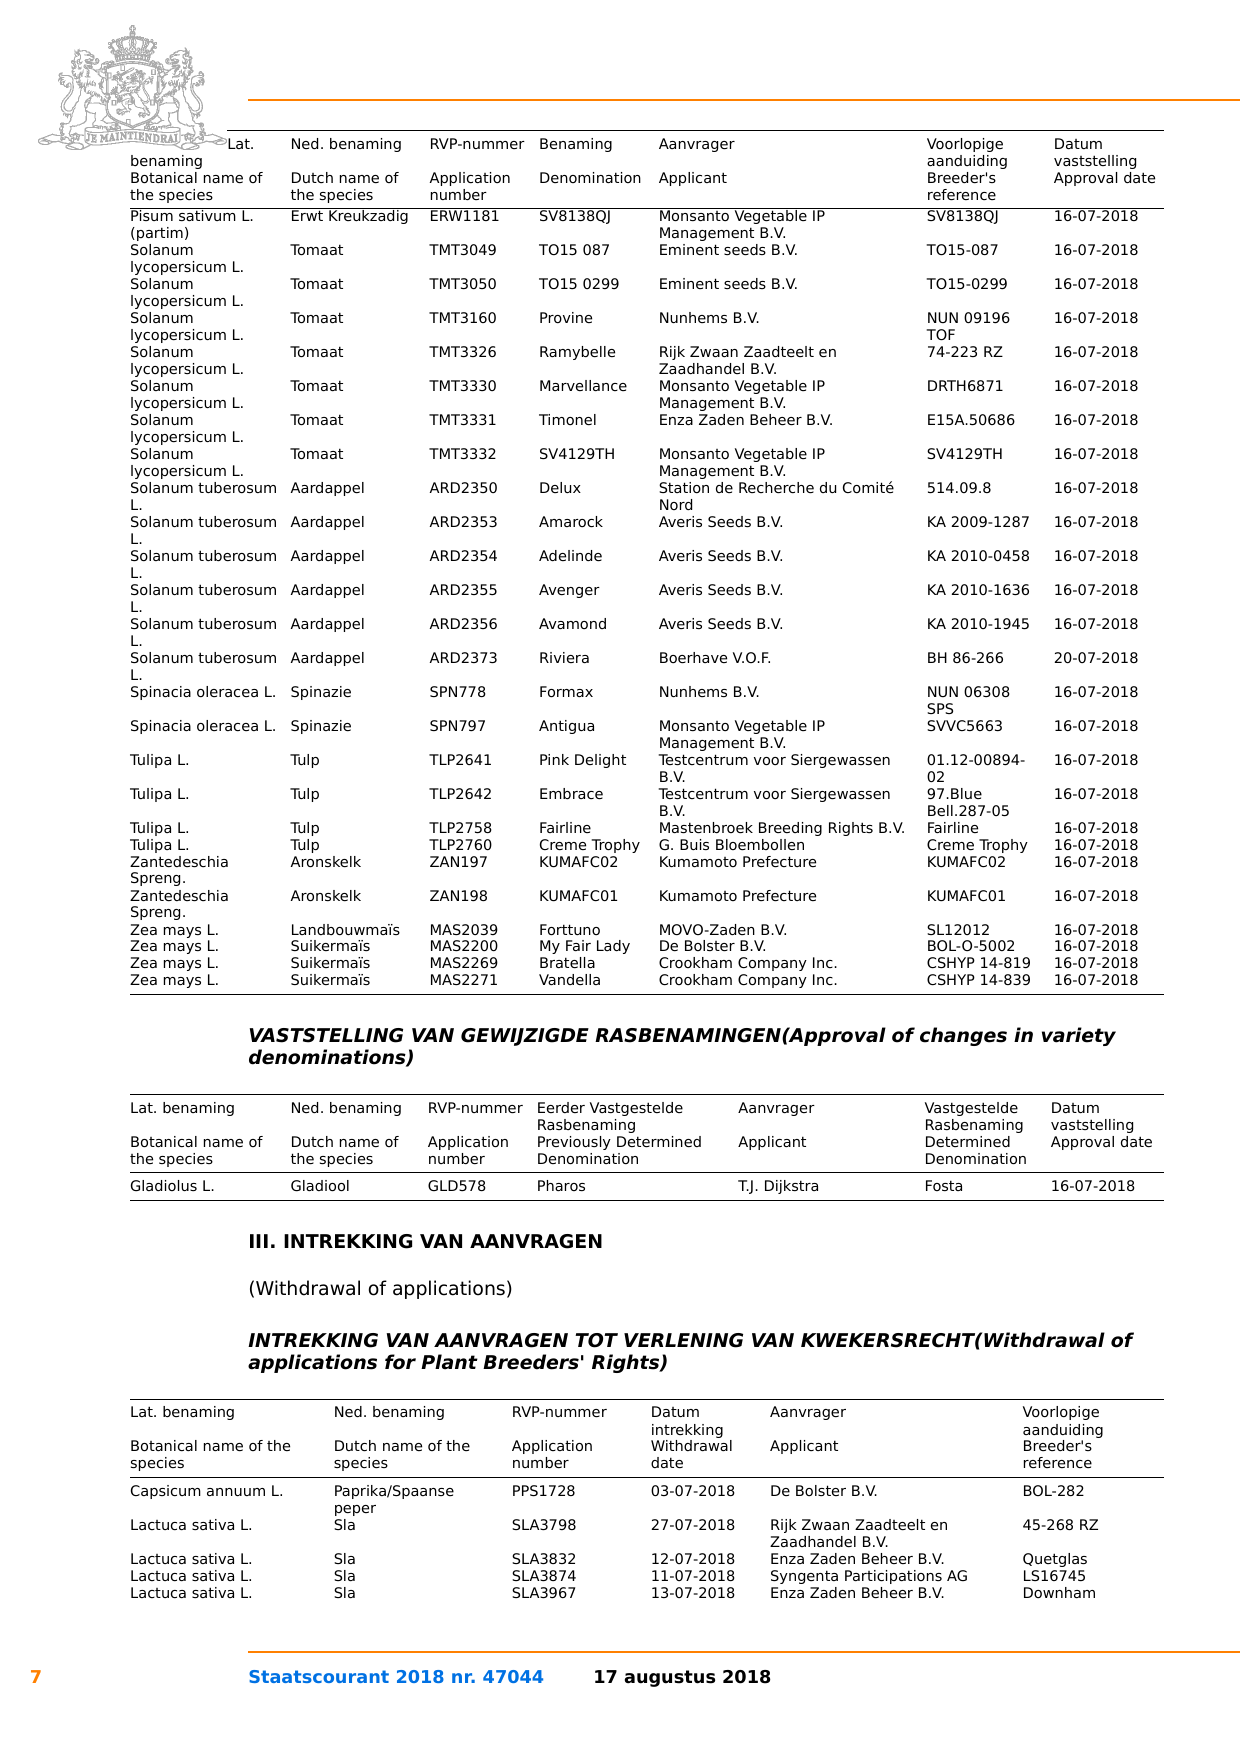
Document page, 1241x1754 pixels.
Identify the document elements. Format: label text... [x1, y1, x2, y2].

table_cell ARD2353 [424, 514, 533, 548]
table_cell Monsanto Vegetable IP Management B.V. [653, 209, 921, 242]
table_cell De Bolster B.V. [653, 938, 921, 955]
table_cell TMT3049 [424, 242, 533, 276]
table_cell Antigua [533, 718, 652, 752]
table_cell Solanum tuberosum L. [130, 616, 284, 650]
table_cell TMT3331 [424, 412, 533, 446]
table_cell Quetglas [1017, 1551, 1163, 1568]
table_cell 514.09.8 [921, 480, 1048, 514]
table_cell 01.12-00894-02 [921, 752, 1048, 786]
table_cell Solanum tuberosum L. [130, 548, 284, 582]
table_cell Fosta [918, 1173, 1044, 1200]
table_cell 16-07-2018 [1048, 718, 1163, 752]
table_cell Spinacia oleracea L. [130, 718, 284, 752]
table_cell ARD2373 [424, 650, 533, 684]
table_cell TO15-087 [921, 242, 1048, 276]
table_cell KA 2010-1945 [921, 616, 1048, 650]
table_cell Aardappel [285, 514, 423, 548]
table_cell Tomaat [285, 412, 423, 446]
table_cell Avenger [533, 582, 652, 616]
table_cell SLA3798 [506, 1517, 644, 1551]
table_cell Tomaat [285, 378, 423, 412]
table_cell 16-07-2018 [1048, 921, 1163, 938]
table_cell ZAN198 [424, 888, 533, 921]
table_cell Eminent seeds B.V. [653, 276, 921, 310]
table_cell 16-07-2018 [1048, 888, 1163, 921]
table_cell Solanum lycopersicum L. [130, 446, 284, 480]
table_cell ERW1181 [424, 209, 533, 242]
table_cell SV8138QJ [921, 209, 1048, 242]
table_header Voorlopige aanduiding [921, 131, 1048, 169]
table_cell SV4129TH [533, 446, 652, 480]
table_cell Enza Zaden Beheer B.V. [764, 1585, 1017, 1602]
table_cell 16-07-2018 [1048, 786, 1163, 819]
table_cell Avamond [533, 616, 652, 650]
table_cell MAS2271 [424, 972, 533, 994]
table_cell Boerhave V.O.F. [653, 650, 921, 684]
table_header RVP-nummer [506, 1400, 644, 1438]
table_cell Aardappel [285, 480, 423, 514]
table_cell Amarock [533, 514, 652, 548]
table_cell Embrace [533, 786, 652, 819]
table_cell GLD578 [422, 1173, 531, 1200]
table_cell Bratella [533, 955, 652, 972]
table_cell T.J. Dijkstra [732, 1173, 918, 1200]
table_cell Aardappel [285, 650, 423, 684]
table_cell LS16745 [1017, 1568, 1163, 1584]
table_cell Determined Denomination [918, 1134, 1044, 1172]
table_cell Zea mays L. [130, 938, 284, 955]
table_cell Sla [328, 1517, 506, 1551]
table_cell TLP2758 [424, 820, 533, 836]
table_cell PPS1728 [506, 1478, 644, 1517]
table_cell Suikermaïs [285, 938, 423, 955]
table_cell Dutch name of the species [285, 170, 423, 208]
table_header Aanvrager [764, 1400, 1017, 1438]
table_cell Previously Determined Denomination [531, 1134, 732, 1172]
table_cell 16-07-2018 [1048, 310, 1163, 344]
table_cell ARD2356 [424, 616, 533, 650]
table_header Ned. benaming [285, 131, 423, 169]
table_cell 16-07-2018 [1048, 242, 1163, 276]
table_cell 20-07-2018 [1048, 650, 1163, 684]
table_cell Application number [422, 1134, 531, 1172]
table_cell Breeder's reference [1017, 1438, 1163, 1477]
table_cell 16-07-2018 [1048, 938, 1163, 955]
table_cell 16-07-2018 [1048, 514, 1163, 548]
table_cell 16-07-2018 [1048, 854, 1163, 887]
table_header Ned. benaming [328, 1400, 506, 1438]
table_cell 16-07-2018 [1048, 209, 1163, 242]
table_cell 16-07-2018 [1048, 582, 1163, 616]
table_cell KUMAFC02 [921, 854, 1048, 887]
table_cell Timonel [533, 412, 652, 446]
table_cell Dutch name of the species [328, 1438, 506, 1477]
table_cell Rijk Zwaan Zaadteelt en Zaadhandel B.V. [653, 344, 921, 378]
table_cell MAS2039 [424, 921, 533, 938]
table_cell Solanum tuberosum L. [130, 650, 284, 684]
table_cell Fairline [533, 820, 652, 836]
table_cell TMT3160 [424, 310, 533, 344]
table_cell Creme Trophy [921, 836, 1048, 853]
table_cell CSHYP 14-839 [921, 972, 1048, 994]
table_cell Paprika/Spaanse peper [328, 1478, 506, 1517]
table_cell TMT3330 [424, 378, 533, 412]
table_cell Tulipa L. [130, 786, 284, 819]
table_cell Creme Trophy [533, 836, 652, 853]
table_header Aanvrager [653, 131, 921, 169]
table_cell Station de Recherche du Comité Nord [653, 480, 921, 514]
table_cell Riviera [533, 650, 652, 684]
table_cell Solanum tuberosum L. [130, 582, 284, 616]
table_header Voorlopige aanduiding [1017, 1400, 1163, 1438]
table_cell Application number [424, 170, 533, 208]
table_cell Pink Delight [533, 752, 652, 786]
table_cell 16-07-2018 [1048, 276, 1163, 310]
table_cell 16-07-2018 [1048, 836, 1163, 853]
table_cell De Bolster B.V. [764, 1478, 1017, 1517]
table_cell Monsanto Vegetable IP Management B.V. [653, 378, 921, 412]
table_cell Averis Seeds B.V. [653, 548, 921, 582]
table_cell BOL-282 [1017, 1478, 1163, 1517]
table_cell Tulp [285, 836, 423, 853]
table_cell Solanum lycopersicum L. [130, 276, 284, 310]
table_cell ARD2350 [424, 480, 533, 514]
table_cell Zea mays L. [130, 972, 284, 994]
table_cell Pisum sativum L. (partim) [130, 209, 284, 242]
table_cell Enza Zaden Beheer B.V. [653, 412, 921, 446]
table_header Benaming [533, 131, 652, 169]
table_cell 16-07-2018 [1045, 1173, 1163, 1200]
table_cell Botanical name of the species [130, 1134, 284, 1172]
table_cell SPN797 [424, 718, 533, 752]
table_cell 16-07-2018 [1048, 344, 1163, 378]
table_cell Tulipa L. [130, 752, 284, 786]
table_cell Suikermaïs [285, 972, 423, 994]
table_cell Tulp [285, 820, 423, 836]
table_cell Tomaat [285, 242, 423, 276]
table_cell ARD2354 [424, 548, 533, 582]
table_cell Erwt Kreukzadig [285, 209, 423, 242]
table_cell Aronskelk [285, 888, 423, 921]
table_cell 03-07-2018 [645, 1478, 764, 1517]
table_cell 11-07-2018 [645, 1568, 764, 1584]
table_cell KA 2009-1287 [921, 514, 1048, 548]
table_cell 13-07-2018 [645, 1585, 764, 1602]
table_cell Solanum tuberosum L. [130, 480, 284, 514]
table_cell 16-07-2018 [1048, 480, 1163, 514]
table_cell 12-07-2018 [645, 1551, 764, 1568]
table_cell MAS2200 [424, 938, 533, 955]
table_cell 27-07-2018 [645, 1517, 764, 1551]
table_cell Aronskelk [285, 854, 423, 887]
table_cell Suikermaïs [285, 955, 423, 972]
table_cell Withdrawal date [645, 1438, 764, 1477]
table_header Vastgestelde Rasbenaming [918, 1095, 1044, 1134]
table_cell Tulp [285, 752, 423, 786]
table_cell 16-07-2018 [1048, 820, 1163, 836]
table_cell Tomaat [285, 276, 423, 310]
table_cell Aardappel [285, 616, 423, 650]
table_cell Dutch name of the species [285, 1134, 422, 1172]
table_cell TMT3332 [424, 446, 533, 480]
table_cell KA 2010-1636 [921, 582, 1048, 616]
table_header Lat. benaming [130, 1400, 327, 1438]
table_cell Spinacia oleracea L. [130, 684, 284, 718]
table_cell SPN778 [424, 684, 533, 718]
picture [38, 25, 227, 150]
table_cell Applicant [732, 1134, 918, 1172]
table_cell Pharos [531, 1173, 732, 1200]
table_cell Kumamoto Prefecture [653, 888, 921, 921]
table_cell Lactuca sativa L. [130, 1568, 327, 1584]
table_cell Approval date [1048, 170, 1163, 208]
table_cell Botanical name of the species [130, 170, 284, 208]
subtitle VASTSTELLING VAN GEWIJZIGDE RASBENAMINGEN(Approval of changes in variety denominations) [248, 1025, 1163, 1069]
table_cell Marvellance [533, 378, 652, 412]
table_cell Lactuca sativa L. [130, 1585, 327, 1602]
table_cell Lactuca sativa L. [130, 1551, 327, 1568]
table_cell My Fair Lady [533, 938, 652, 955]
table_cell Application number [506, 1438, 644, 1477]
table_cell Lactuca sativa L. [130, 1517, 327, 1551]
table_cell KUMAFC02 [533, 854, 652, 887]
table_cell Provine [533, 310, 652, 344]
table_cell Enza Zaden Beheer B.V. [764, 1551, 1017, 1568]
table_header RVP-nummer [422, 1095, 531, 1134]
table_cell 16-07-2018 [1048, 616, 1163, 650]
table_cell Sla [328, 1551, 506, 1568]
table_cell SLA3967 [506, 1585, 644, 1602]
table_cell ARD2355 [424, 582, 533, 616]
table_cell Monsanto Vegetable IP Management B.V. [653, 718, 921, 752]
table_cell 16-07-2018 [1048, 548, 1163, 582]
table_cell Gladiolus L. [130, 1173, 284, 1200]
table_cell KUMAFC01 [921, 888, 1048, 921]
table_cell Aardappel [285, 582, 423, 616]
table_cell 16-07-2018 [1048, 378, 1163, 412]
table_cell Sla [328, 1585, 506, 1602]
table_cell Monsanto Vegetable IP Management B.V. [653, 446, 921, 480]
table_cell Crookham Company Inc. [653, 955, 921, 972]
table_cell Spinazie [285, 684, 423, 718]
table_cell Zantedeschia Spreng. [130, 888, 284, 921]
table_cell Mastenbroek Breeding Rights B.V. [653, 820, 921, 836]
table_cell 74-223 RZ [921, 344, 1048, 378]
table_cell Tomaat [285, 344, 423, 378]
table_cell Tomaat [285, 446, 423, 480]
table_cell Rijk Zwaan Zaadteelt en Zaadhandel B.V. [764, 1517, 1017, 1551]
table_cell Syngenta Participations AG [764, 1568, 1017, 1584]
table_cell TLP2642 [424, 786, 533, 819]
table_cell SL12012 [921, 921, 1048, 938]
table_cell TMT3050 [424, 276, 533, 310]
table_cell Testcentrum voor Siergewassen B.V. [653, 786, 921, 819]
table_cell 16-07-2018 [1048, 752, 1163, 786]
table_cell KUMAFC01 [533, 888, 652, 921]
table_cell Denomination [533, 170, 652, 208]
table_cell TLP2760 [424, 836, 533, 853]
table_header RVP-nummer [424, 131, 533, 169]
table_cell Sla [328, 1568, 506, 1584]
table_cell SV4129TH [921, 446, 1048, 480]
table_cell Formax [533, 684, 652, 718]
table_cell Tomaat [285, 310, 423, 344]
table_cell Delux [533, 480, 652, 514]
table_cell SV8138QJ [533, 209, 652, 242]
table_cell 16-07-2018 [1048, 684, 1163, 718]
table_cell Zea mays L. [130, 955, 284, 972]
table_header Ned. benaming [285, 1095, 422, 1134]
table_cell TO15-0299 [921, 276, 1048, 310]
table_cell Fairline [921, 820, 1048, 836]
table_header Datum intrekking [645, 1400, 764, 1438]
table_cell DRTH6871 [921, 378, 1048, 412]
table_cell BH 86-266 [921, 650, 1048, 684]
table_cell ZAN197 [424, 854, 533, 887]
table_cell Tulp [285, 786, 423, 819]
table_cell Downham [1017, 1585, 1163, 1602]
table_cell Adelinde [533, 548, 652, 582]
table_cell NUN 09196 TOF [921, 310, 1048, 344]
table_cell TLP2641 [424, 752, 533, 786]
table_cell Vandella [533, 972, 652, 994]
table_header Eerder Vastgestelde Rasbenaming [531, 1095, 732, 1134]
table_cell Approval date [1045, 1134, 1163, 1172]
table_cell Landbouwmaïs [285, 921, 423, 938]
table_cell MOVO-Zaden B.V. [653, 921, 921, 938]
table_header Aanvrager [732, 1095, 918, 1134]
table_cell Crookham Company Inc. [653, 972, 921, 994]
table_cell Averis Seeds B.V. [653, 616, 921, 650]
table_cell Ramybelle [533, 344, 652, 378]
table_cell Aardappel [285, 548, 423, 582]
table_cell TO15 087 [533, 242, 652, 276]
table_cell Applicant [764, 1438, 1017, 1477]
table_header Lat. benaming [130, 131, 284, 169]
table_cell MAS2269 [424, 955, 533, 972]
table_cell Zea mays L. [130, 921, 284, 938]
table_cell Zantedeschia Spreng. [130, 854, 284, 887]
table_cell KA 2010-0458 [921, 548, 1048, 582]
table_cell Solanum lycopersicum L. [130, 242, 284, 276]
table_cell Solanum lycopersicum L. [130, 412, 284, 446]
table_cell G. Buis Bloembollen [653, 836, 921, 853]
table_cell Nunhems B.V. [653, 310, 921, 344]
table_cell 16-07-2018 [1048, 446, 1163, 480]
table_cell SVVC5663 [921, 718, 1048, 752]
table_cell Solanum tuberosum L. [130, 514, 284, 548]
table_cell Nunhems B.V. [653, 684, 921, 718]
table_cell 16-07-2018 [1048, 955, 1163, 972]
table_cell E15A.50686 [921, 412, 1048, 446]
table_cell Averis Seeds B.V. [653, 582, 921, 616]
table_cell Gladiool [285, 1173, 422, 1200]
table_cell TMT3326 [424, 344, 533, 378]
table_cell Solanum lycopersicum L. [130, 378, 284, 412]
table_header Datum vaststelling [1045, 1095, 1163, 1134]
table_cell 97.Blue Bell.287-05 [921, 786, 1048, 819]
table_cell BOL-O-5002 [921, 938, 1048, 955]
table_cell NUN 06308 SPS [921, 684, 1048, 718]
table_cell 16-07-2018 [1048, 412, 1163, 446]
table_header Datum vaststelling [1048, 131, 1163, 169]
table_cell 16-07-2018 [1048, 972, 1163, 994]
table_cell Kumamoto Prefecture [653, 854, 921, 887]
table_cell Tulipa L. [130, 836, 284, 853]
table_cell Breeder's reference [921, 170, 1048, 208]
table_cell Tulipa L. [130, 820, 284, 836]
text (Withdrawal of applications) [248, 1278, 1163, 1300]
table_cell Forttuno [533, 921, 652, 938]
table_cell 45-268 RZ [1017, 1517, 1163, 1551]
table_cell TO15 0299 [533, 276, 652, 310]
subtitle III. INTREKKING VAN AANVRAGEN [248, 1231, 1163, 1253]
table_cell SLA3874 [506, 1568, 644, 1584]
subtitle INTREKKING VAN AANVRAGEN TOT VERLENING VAN KWEKERSRECHT(Withdrawal of applications for Plant Breeders' Rights) [248, 1330, 1163, 1374]
table_cell Averis Seeds B.V. [653, 514, 921, 548]
table_cell CSHYP 14-819 [921, 955, 1048, 972]
table_cell SLA3832 [506, 1551, 644, 1568]
table_cell Eminent seeds B.V. [653, 242, 921, 276]
table_header Lat. benaming [130, 1095, 284, 1134]
table_cell Solanum lycopersicum L. [130, 344, 284, 378]
table_cell Solanum lycopersicum L. [130, 310, 284, 344]
table_cell Botanical name of the species [130, 1438, 327, 1477]
table_cell Capsicum annuum L. [130, 1478, 327, 1517]
table_cell Testcentrum voor Siergewassen B.V. [653, 752, 921, 786]
table_cell Spinazie [285, 718, 423, 752]
table_cell Applicant [653, 170, 921, 208]
